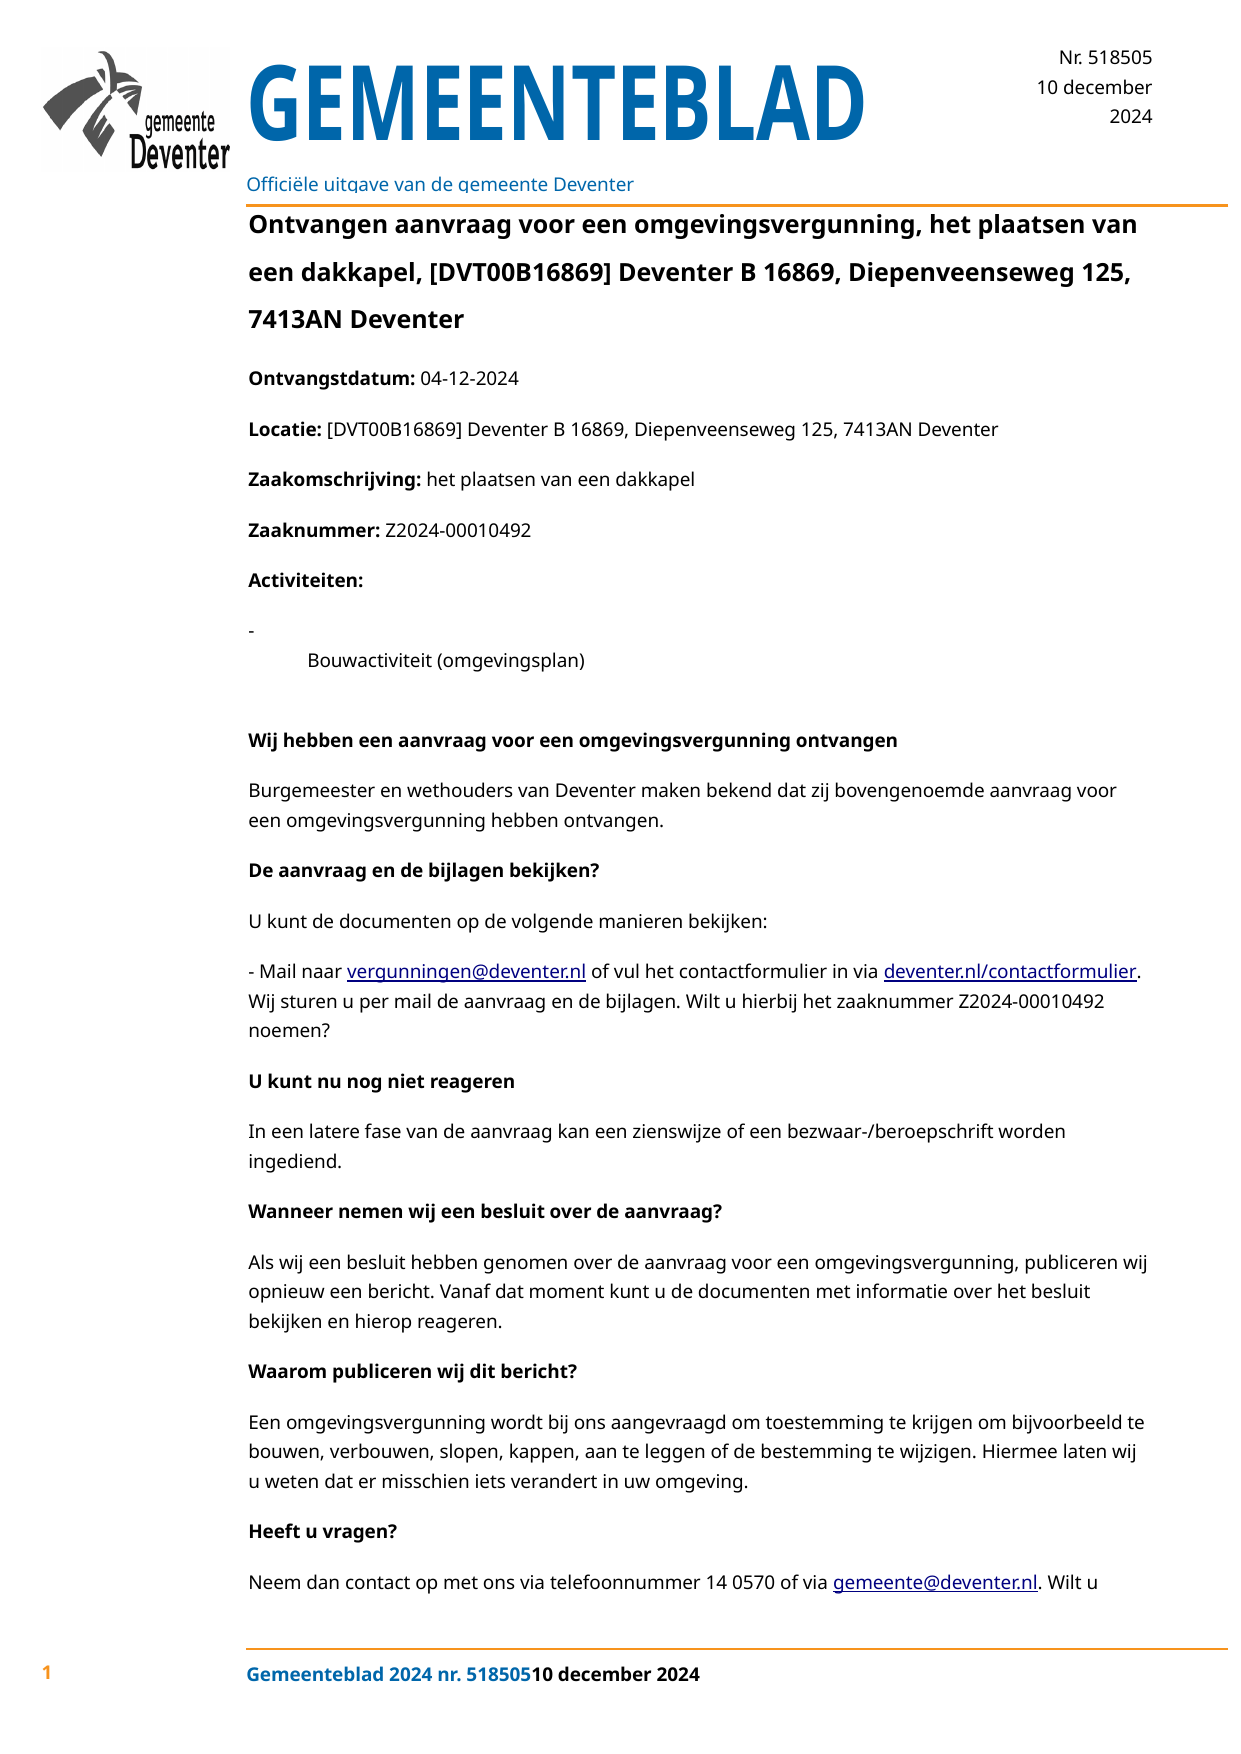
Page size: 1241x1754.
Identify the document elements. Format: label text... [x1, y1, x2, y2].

text Wij hebben een aanvraag voor een omgevingsvergunning ontvangen [248, 727, 1152, 753]
text U kunt nu nog niet reageren [248, 1068, 1152, 1094]
text Activiteiten: [248, 567, 1152, 593]
text Een omgevingsvergunning wordt bij ons aangevraagd om toestemming te krijgen om bijvoorbeeld te bouwen, verbouwen, slopen, kappen, aan te leggen of de bestemming te wijzigen. Hiermee laten wij u weten dat er misschien iets verandert in uw omgeving. [248, 1409, 1152, 1494]
picture [41, 47, 231, 172]
text De aanvraag en de bijlagen bekijken? [248, 858, 1152, 883]
text Ontvangstdatum: 04-12-2024 [248, 366, 1152, 391]
text - Mail naar vergunningen@deventer.nl of vul het contactformulier in via deventer.nl/contactformulier. Wij sturen u per mail de aanvraag en de bijlagen. Wilt u hierbij het zaaknummer Z2024-00010492 noemen? [248, 958, 1152, 1043]
text Locatie: [DVT00B16869] Deventer B 16869, Diepenveenseweg 125, 7413AN Deventer [248, 416, 1152, 442]
text Als wij een besluit hebben genomen over de aanvraag voor een omgevingsvergunning, publiceren wij opnieuw een bericht. Vanaf dat moment kunt u de documenten met informatie over het besluit bekijken en hierop reageren. [248, 1249, 1152, 1334]
text Zaakomschrijving: het plaatsen van een dakkapel [248, 466, 1152, 492]
text Zaaknummer: Z2024-00010492 [248, 517, 1152, 542]
text Ontvangen aanvraag voor een omgevingsvergunning, het plaatsen van een dakkapel, [DVT00B16869] Deventer B 16869, Diepenveenseweg 125, 7413AN Deventer [248, 207, 1152, 336]
text Heeft u vragen? [248, 1518, 1152, 1544]
text Wanneer nemen wij een besluit over de aanvraag? [248, 1198, 1152, 1224]
text In een latere fase van de aanvraag kan een zienswijze of een bezwaar-/beroepschrift worden ingediend. [248, 1118, 1152, 1174]
list Bouwactiviteit (omgevingsplan) [248, 647, 1152, 673]
text U kunt de documenten op de volgende manieren bekijken: [248, 908, 1152, 934]
text Waarom publiceren wij dit bericht? [248, 1358, 1152, 1384]
text Neem dan contact op met ons via telefoonnummer 14 0570 of via gemeente@deventer.nl. Wilt u [248, 1569, 1152, 1594]
text Burgemeester en wethouders van Deventer maken bekend dat zij bovengenoemde aanvraag voor een omgevingsvergunning hebben ontvangen. [248, 778, 1152, 833]
